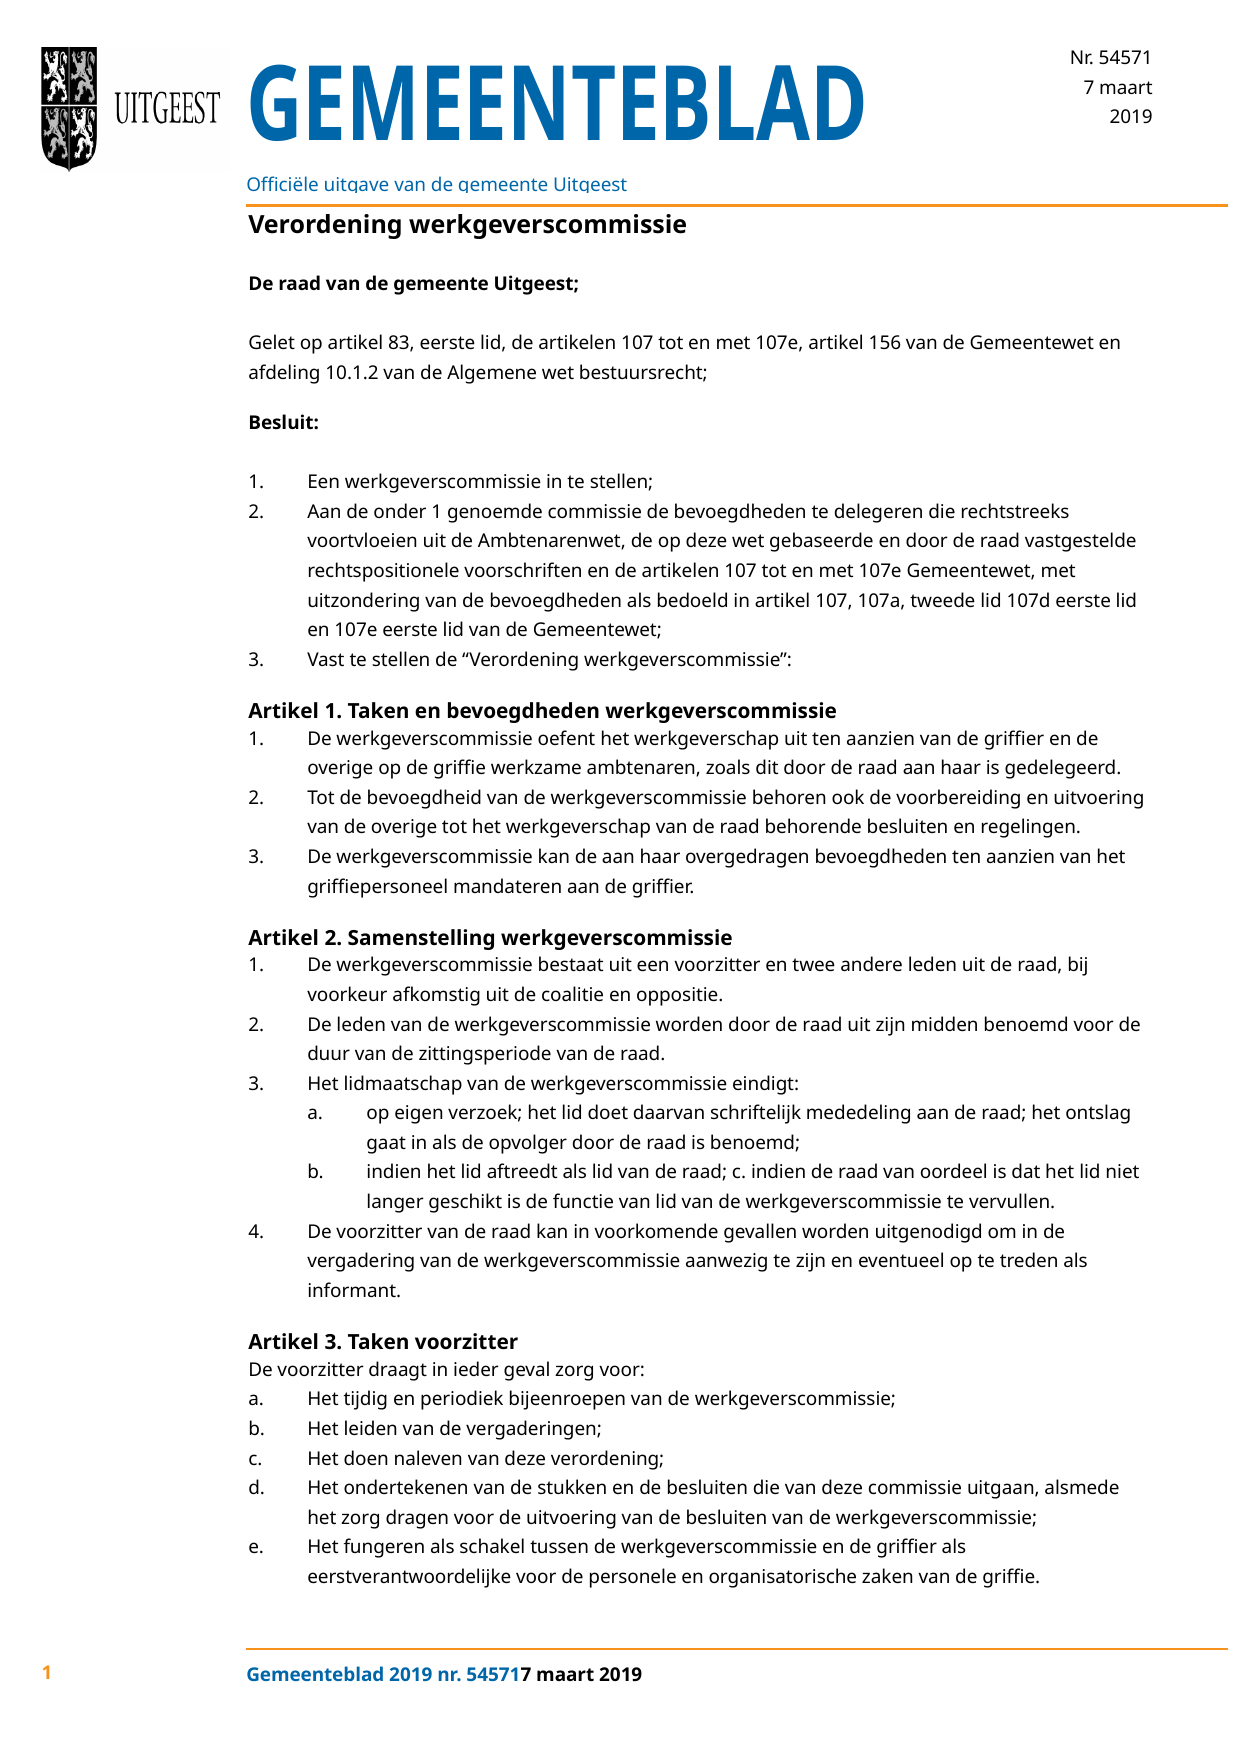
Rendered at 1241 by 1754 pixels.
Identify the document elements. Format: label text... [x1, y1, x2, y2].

list Vast te stellen de “Verordening werkgeverscommissie”: [248, 646, 1152, 672]
list Het doen naleven van deze verordening; [248, 1445, 1152, 1470]
text Artikel 2. Samenstelling werkgeverscommissie [248, 923, 1152, 952]
list Het leiden van de vergaderingen; [248, 1415, 1152, 1441]
list Aan de onder 1 genoemde commissie de bevoegdheden te delegeren die rechtstreeks voortvloeien uit de Ambtenarenwet, de op deze wet gebaseerde en door de raad vastgestelde rechtspositionele voorschriften en de artikelen 107 tot en met 107e Gemeentewet, met uitzondering van de bevoegdheden als bedoeld in artikel 107, 107a, tweede lid 107d eerste lid en 107e eerste lid van de Gemeentewet; [248, 498, 1152, 642]
list De leden van de werkgeverscommissie worden door de raad uit zijn midden benoemd voor de duur van de zittingsperiode van de raad. [248, 1011, 1152, 1066]
list De werkgeverscommissie bestaat uit een voorzitter en twee andere leden uit de raad, bij voorkeur afkomstig uit de coalitie en oppositie. [248, 952, 1152, 1007]
list Tot de bevoegdheid van de werkgeverscommissie behoren ook de voorbereiding en uitvoering van de overige tot het werkgeverschap van de raad behorende besluiten en regelingen. [248, 784, 1152, 839]
list De voorzitter van de raad kan in voorkomende gevallen worden uitgenodigd om in de vergadering van de werkgeverscommissie aanwezig te zijn en eventueel op te treden als informant. [248, 1218, 1152, 1303]
text Artikel 3. Taken voorzitter [248, 1327, 1152, 1356]
text De raad van de gemeente Uitgeest; [248, 270, 1152, 296]
list Het tijdig en periodiek bijeenroepen van de werkgeverscommissie; [248, 1386, 1152, 1411]
list Het fungeren als schakel tussen de werkgeverscommissie en de griffier als eerstverantwoordelijke voor de personele en organisatorische zaken van de griffie. [248, 1533, 1152, 1589]
picture [41, 47, 231, 172]
text De voorzitter draagt in ieder geval zorg voor: [248, 1356, 1152, 1382]
list op eigen verzoek; het lid doet daarvan schriftelijk mededeling aan de raad; het ontslag gaat in als de opvolger door de raad is benoemd; [307, 1099, 1152, 1155]
list indien het lid aftreedt als lid van de raad; c. indien de raad van oordeel is dat het lid niet langer geschikt is de functie van lid van de werkgeverscommissie te vervullen. [307, 1159, 1152, 1214]
text Besluit: [248, 409, 1152, 435]
text Artikel 1. Taken en bevoegdheden werkgeverscommissie [248, 696, 1152, 725]
list De werkgeverscommissie kan de aan haar overgedragen bevoegdheden ten aanzien van het griffiepersoneel mandateren aan de griffier. [248, 843, 1152, 898]
list Het lidmaatschap van de werkgeverscommissie eindigt: [248, 1070, 1152, 1096]
text Verordening werkgeverscommissie [248, 207, 1152, 241]
list Een werkgeverscommissie in te stellen; [248, 468, 1152, 494]
list Het ondertekenen van de stukken en de besluiten die van deze commissie uitgaan, alsmede het zorg dragen voor de uitvoering van de besluiten van de werkgeverscommissie; [248, 1474, 1152, 1529]
list De werkgeverscommissie oefent het werkgeverschap uit ten aanzien van de griffier en de overige op de griffie werkzame ambtenaren, zoals dit door de raad aan haar is gedelegeerd. [248, 725, 1152, 780]
text Gelet op artikel 83, eerste lid, de artikelen 107 tot en met 107e, artikel 156 van de Gemeentewet en afdeling 10.1.2 van de Algemene wet bestuursrecht; [248, 329, 1152, 385]
